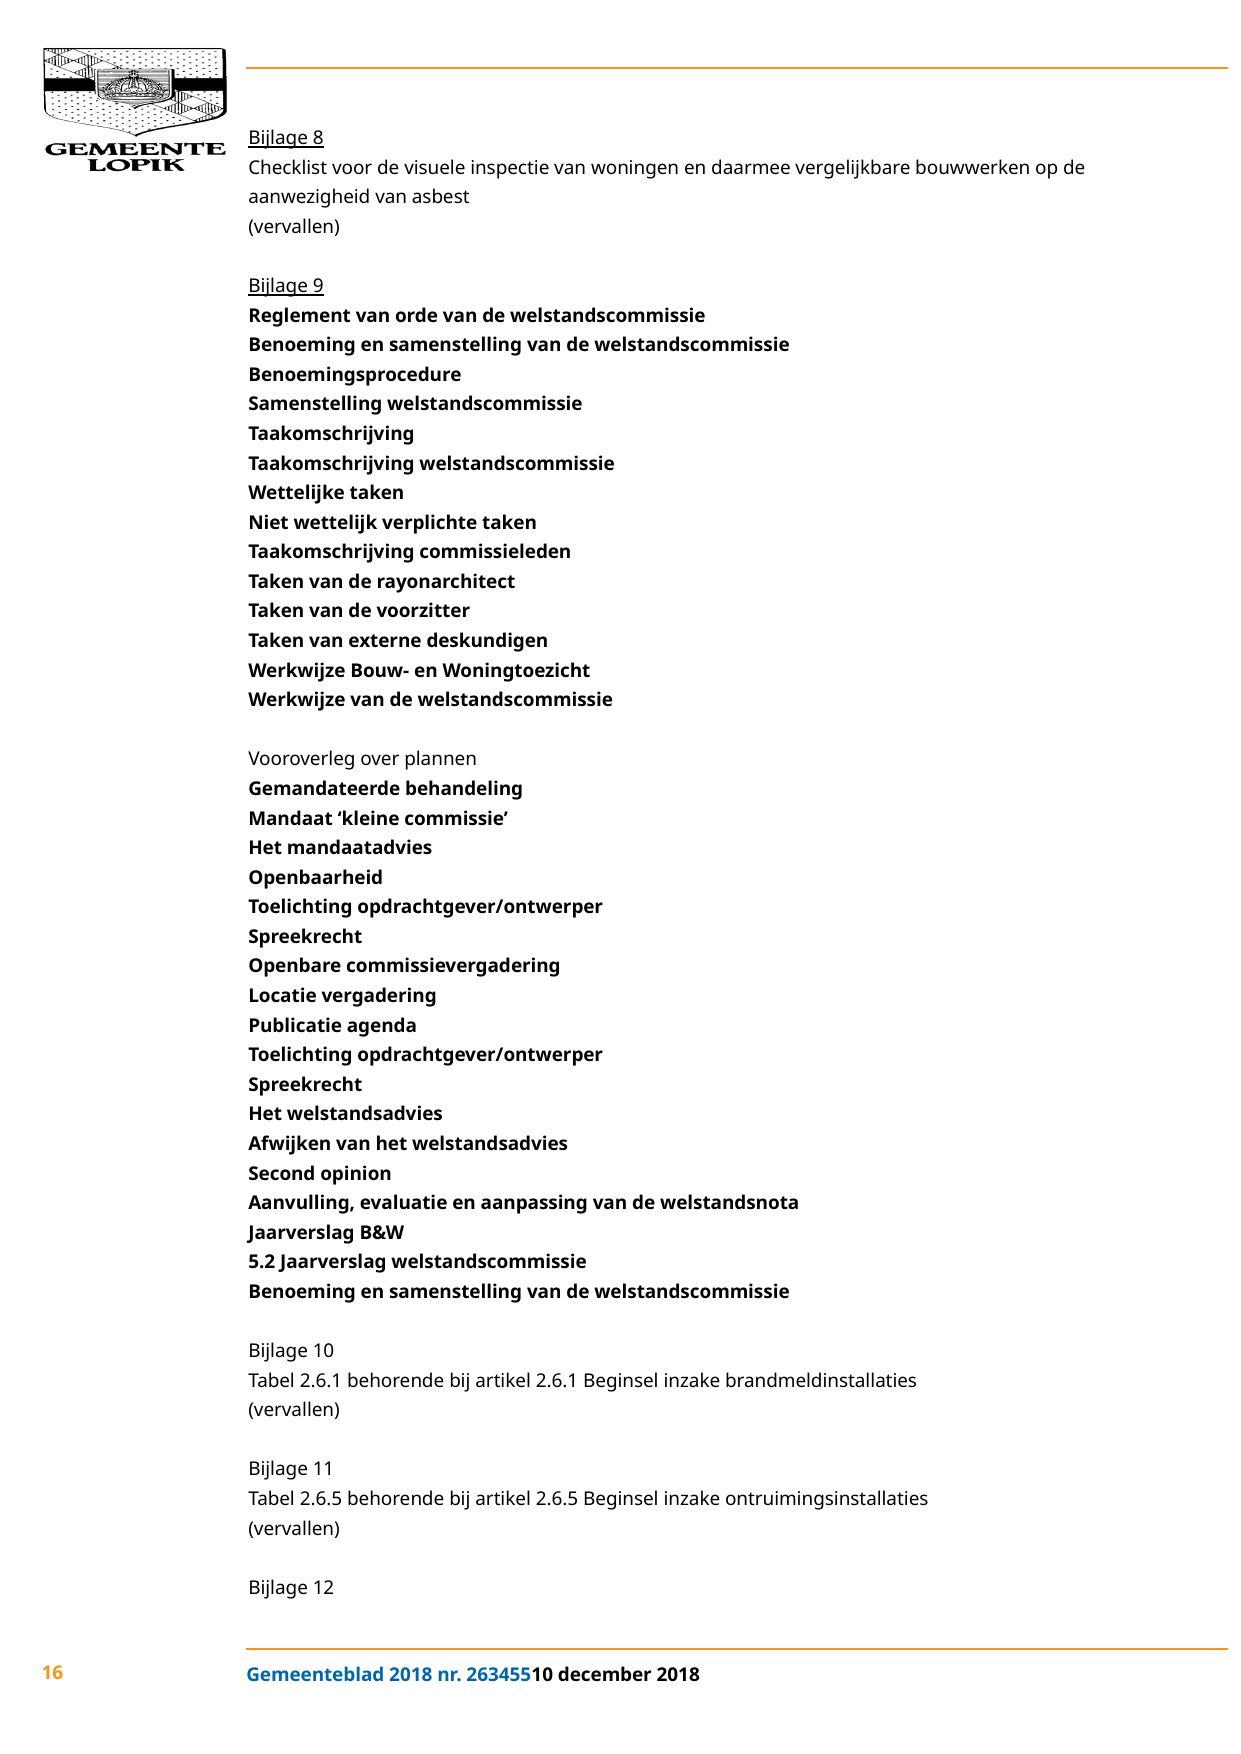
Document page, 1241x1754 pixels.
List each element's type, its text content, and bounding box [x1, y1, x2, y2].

text Taakomschrijving commissieleden [248, 538, 1152, 564]
text Spreekrecht [248, 1071, 1152, 1097]
text Bijlage 12 [248, 1574, 1152, 1600]
text Toelichting opdrachtgever/ontwerper [248, 893, 1152, 919]
text Tabel 2.6.1 behorende bij artikel 2.6.1 Beginsel inzake brandmeldinstallaties [248, 1367, 1152, 1393]
text Bijlage 11 [248, 1456, 1152, 1481]
text Het welstandsadvies [248, 1101, 1152, 1126]
text (vervallen) [248, 213, 1152, 239]
text Tabel 2.6.5 behorende bij artikel 2.6.5 Beginsel inzake ontruimingsinstallaties [248, 1485, 1152, 1511]
text Bijlage 10 [248, 1337, 1152, 1363]
text Gemandateerde behandeling [248, 775, 1152, 801]
text Niet wettelijk verplichte taken [248, 509, 1152, 535]
text Wettelijke taken [248, 479, 1152, 505]
text Reglement van orde van de welstandscommissie [248, 302, 1152, 328]
text Taken van de voorzitter [248, 598, 1152, 623]
text Aanvulling, evaluatie en aanpassing van de welstandsnota [248, 1189, 1152, 1215]
picture [41, 47, 231, 172]
text Benoemingsprocedure [248, 361, 1152, 387]
text Benoeming en samenstelling van de welstandscommissie [248, 331, 1152, 357]
text Samenstelling welstandscommissie [248, 391, 1152, 416]
text Toelichting opdrachtgever/ontwerper [248, 1041, 1152, 1067]
text (vervallen) [248, 1396, 1152, 1422]
text 5.2 Jaarverslag welstandscommissie [248, 1248, 1152, 1274]
text Checklist voor de visuele inspectie van woningen en daarmee vergelijkbare bouwwerken op de aanwezigheid van asbest [248, 154, 1152, 209]
text Locatie vergadering [248, 982, 1152, 1008]
text Bijlage 8 [248, 124, 1152, 150]
text Vooroverleg over plannen [248, 746, 1152, 771]
text Taakomschrijving [248, 420, 1152, 446]
text Benoeming en samenstelling van de welstandscommissie [248, 1278, 1152, 1304]
text Publicatie agenda [248, 1012, 1152, 1038]
text Afwijken van het welstandsadvies [248, 1130, 1152, 1156]
text Spreekrecht [248, 923, 1152, 949]
text Openbare commissievergadering [248, 953, 1152, 978]
text Taken van externe deskundigen [248, 627, 1152, 653]
text Werkwijze van de welstandscommissie [248, 686, 1152, 712]
text Bijlage 9 [248, 272, 1152, 298]
text Openbaarheid [248, 864, 1152, 890]
text (vervallen) [248, 1515, 1152, 1541]
text Taakomschrijving welstandscommissie [248, 450, 1152, 476]
text Taken van de rayonarchitect [248, 568, 1152, 594]
text Mandaat ‘kleine commissie’ [248, 805, 1152, 831]
text Het mandaatadvies [248, 834, 1152, 860]
text Jaarverslag B&W [248, 1219, 1152, 1245]
text Werkwijze Bouw- en Woningtoezicht [248, 657, 1152, 683]
text Second opinion [248, 1160, 1152, 1186]
